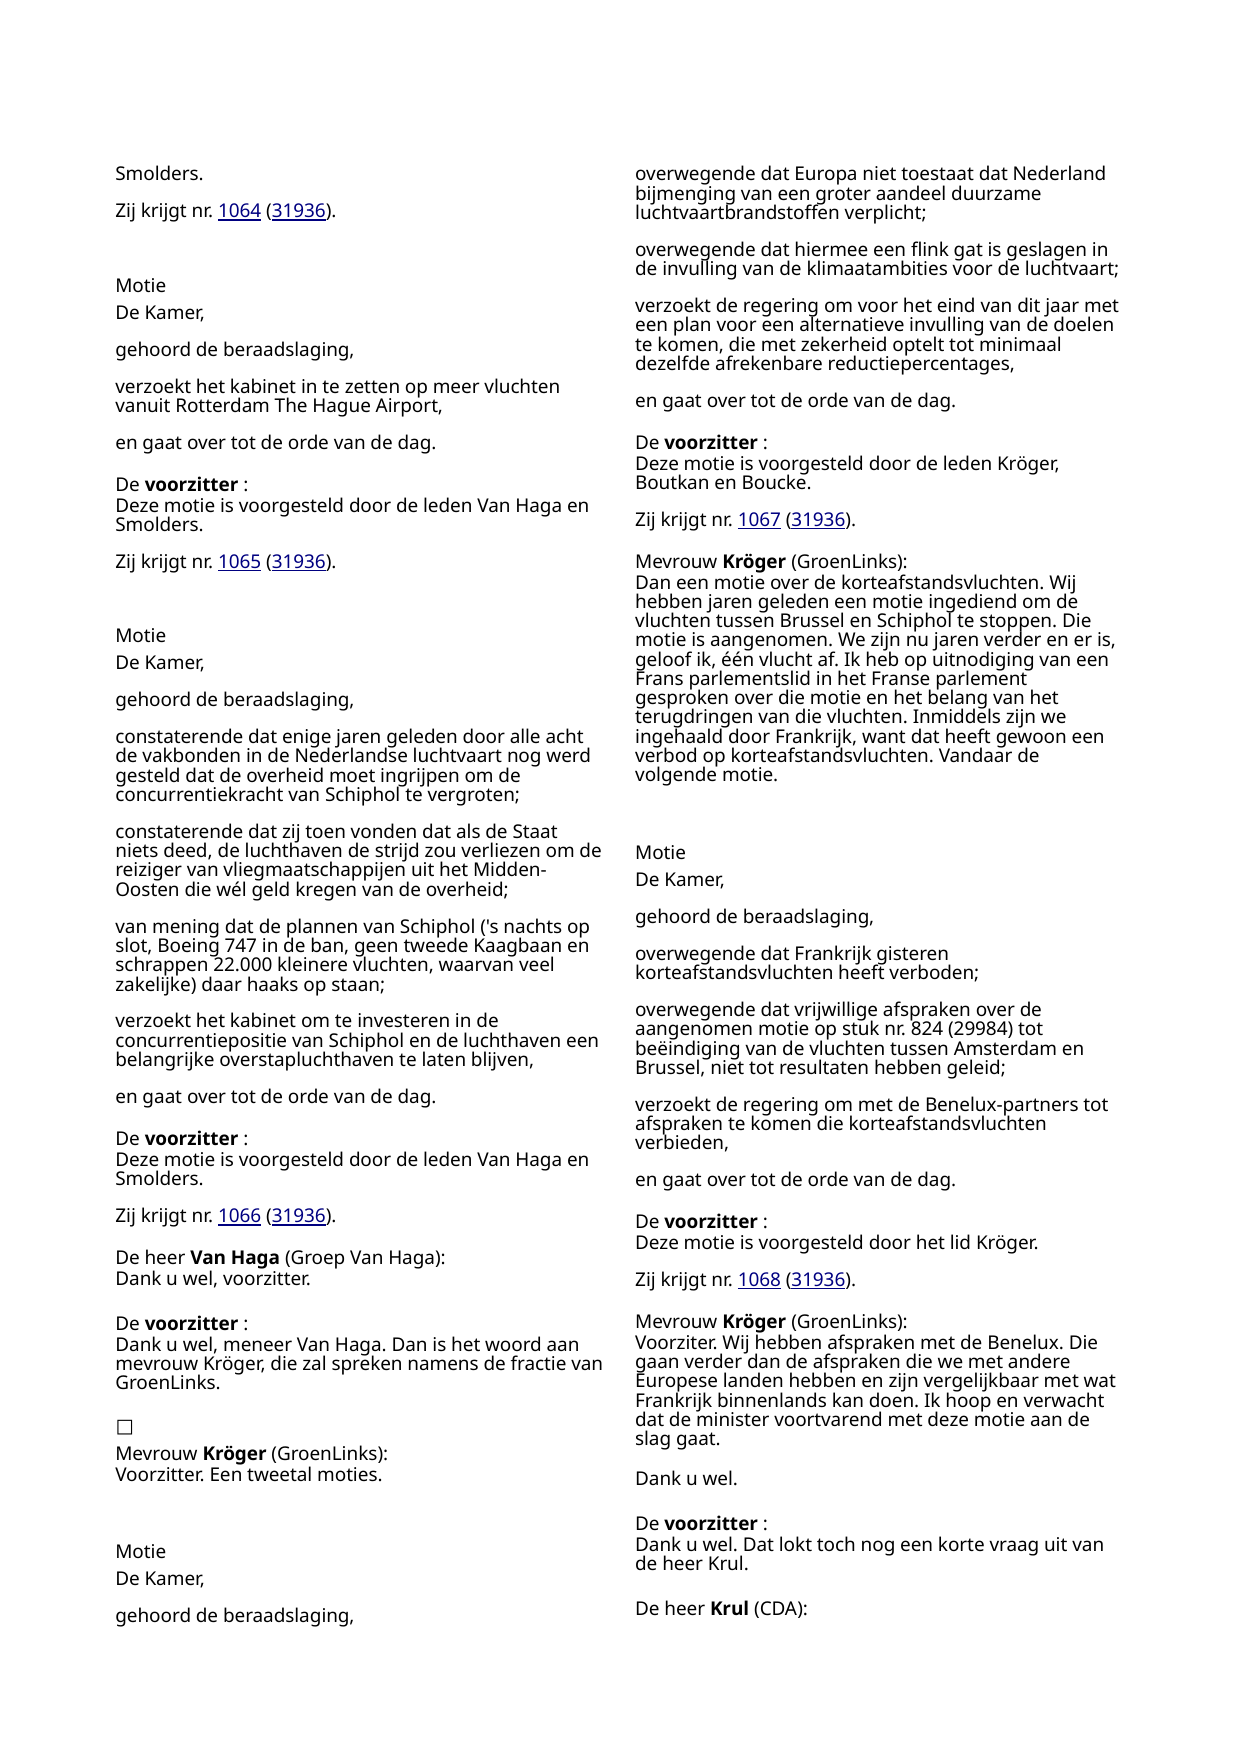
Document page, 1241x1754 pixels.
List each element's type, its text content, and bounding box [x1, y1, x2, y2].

text van mening dat de plannen van Schiphol ('s nachts op slot, Boeing 747 in de ban, geen tweede Kaagbaan en schrappen 22.000 kleinere vluchten, waarvan veel zakelijke) daar haaks op staan; [115, 918, 605, 995]
text Motie [115, 622, 605, 648]
text verzoekt het kabinet om te investeren in de concurrentiepositie van Schiphol en de luchthaven een belangrijke overstapluchthaven te laten blijven, [115, 1012, 605, 1070]
text Zij krijgt nr. 1067 (31936). [635, 511, 1125, 530]
text De Kamer, [635, 871, 1125, 890]
text verzoekt de regering om met de Benelux-partners tot afspraken te komen die korteafstandsvluchten verbieden, [635, 1096, 1125, 1153]
text Mevrouw Kröger (GroenLinks): [115, 1440, 605, 1466]
text De voorzitter : [115, 471, 605, 497]
text Deze motie is voorgesteld door de leden Van Haga en Smolders. [115, 497, 605, 535]
text Dank u wel, voorzitter. [115, 1270, 605, 1289]
text Smolders. [115, 165, 605, 184]
text gehoord de beraadslaging, [115, 341, 605, 360]
text De Kamer, [115, 304, 605, 323]
text Motie [115, 1538, 605, 1564]
text overwegende dat Frankrijk gisteren korteafstandsvluchten heeft verboden; [635, 945, 1125, 983]
text Mevrouw Kröger (GroenLinks): [635, 548, 1125, 574]
text gehoord de beraadslaging, [635, 908, 1125, 927]
text De voorzitter : [635, 429, 1125, 454]
text Voorziter. Wij hebben afspraken met de Benelux. Die gaan verder dan de afspraken die we met andere Europese landen hebben en zijn vergelijkbaar met wat Frankrijk binnenlands kan doen. Ik hoop en verwacht dat de minister voortvarend met deze motie aan de slag gaat. [635, 1334, 1125, 1449]
text en gaat over tot de orde van de dag. [115, 434, 605, 453]
text De voorzitter : [635, 1208, 1125, 1234]
text en gaat over tot de orde van de dag. [635, 392, 1125, 411]
text De voorzitter : [115, 1125, 605, 1151]
text Mevrouw Kröger (GroenLinks): [635, 1308, 1125, 1334]
text Deze motie is voorgesteld door de leden Van Haga en Smolders. [115, 1151, 605, 1189]
text Deze motie is voorgesteld door de leden Kröger, Boutkan en Boucke. [635, 454, 1125, 493]
text Motie [635, 839, 1125, 865]
text constaterende dat enige jaren geleden door alle acht de vakbonden in de Nederlandse luchtvaart nog werd gesteld dat de overheid moet ingrijpen om de concurrentiekracht van Schiphol te vergroten; [115, 728, 605, 805]
text Dan een motie over de korteafstandsvluchten. Wij hebben jaren geleden een motie ingediend om de vluchten tussen Brussel en Schiphol te stoppen. Die motie is aangenomen. We zijn nu jaren verder en er is, geloof ik, één vlucht af. Ik heb op uitnodiging van een Frans parlementslid in het Franse parlement gesproken over die motie en het belang van het terugdringen van die vluchten. Inmiddels zijn we ingehaald door Frankrijk, want dat heeft gewoon een verbod op korteafstandsvluchten. Vandaar de volgende motie. [635, 574, 1125, 786]
text gehoord de beraadslaging, [115, 1607, 605, 1626]
text Deze motie is voorgesteld door het lid Kröger. [635, 1234, 1125, 1253]
text overwegende dat hiermee een flink gat is geslagen in de invulling van de klimaatambities voor de luchtvaart; [635, 241, 1125, 279]
text overwegende dat vrijwillige afspraken over de aangenomen motie op stuk nr. 824 (29984) tot beëindiging van de vluchten tussen Amsterdam en Brussel, niet tot resultaten hebben geleid; [635, 1001, 1125, 1078]
text en gaat over tot de orde van de dag. [115, 1088, 605, 1107]
text verzoekt het kabinet in te zetten op meer vluchten vanuit Rotterdam The Hague Airport, [115, 378, 605, 416]
text De heer Krul (CDA): [635, 1595, 1125, 1621]
text De heer Van Haga (Groep Van Haga): [115, 1244, 605, 1270]
text constaterende dat zij toen vonden dat als de Staat niets deed, de luchthaven de strijd zou verliezen om de reiziger van vliegmaatschappijen uit het Midden-Oosten die wél geld kregen van de overheid; [115, 823, 605, 900]
text De voorzitter : [635, 1510, 1125, 1536]
text Zij krijgt nr. 1064 (31936). [115, 202, 605, 222]
text Dank u wel. [635, 1470, 1125, 1489]
text De Kamer, [115, 654, 605, 673]
text en gaat over tot de orde van de dag. [635, 1171, 1125, 1191]
text verzoekt de regering om voor het eind van dit jaar met een plan voor een alternatieve invulling van de doelen te komen, die met zekerheid optelt tot minimaal dezelfde afrekenbare reductiepercentages, [635, 297, 1125, 374]
text gehoord de beraadslaging, [115, 691, 605, 710]
text Dank u wel, meneer Van Haga. Dan is het woord aan mevrouw Kröger, die zal spreken namens de fractie van GroenLinks. [115, 1336, 605, 1393]
text overwegende dat Europa niet toestaat dat Nederland bijmenging van een groter aandeel duurzame luchtvaartbrandstoffen verplicht; [635, 165, 1125, 223]
text ⬜ [115, 1414, 605, 1440]
text De voorzitter : [115, 1310, 605, 1336]
text Zij krijgt nr. 1068 (31936). [635, 1271, 1125, 1290]
text Zij krijgt nr. 1066 (31936). [115, 1207, 605, 1226]
text Dank u wel. Dat lokt toch nog een korte vraag uit van de heer Krul. [635, 1536, 1125, 1574]
text Motie [115, 272, 605, 298]
text Voorzitter. Een tweetal moties. [115, 1466, 605, 1485]
text De Kamer, [115, 1570, 605, 1589]
text Zij krijgt nr. 1065 (31936). [115, 553, 605, 572]
